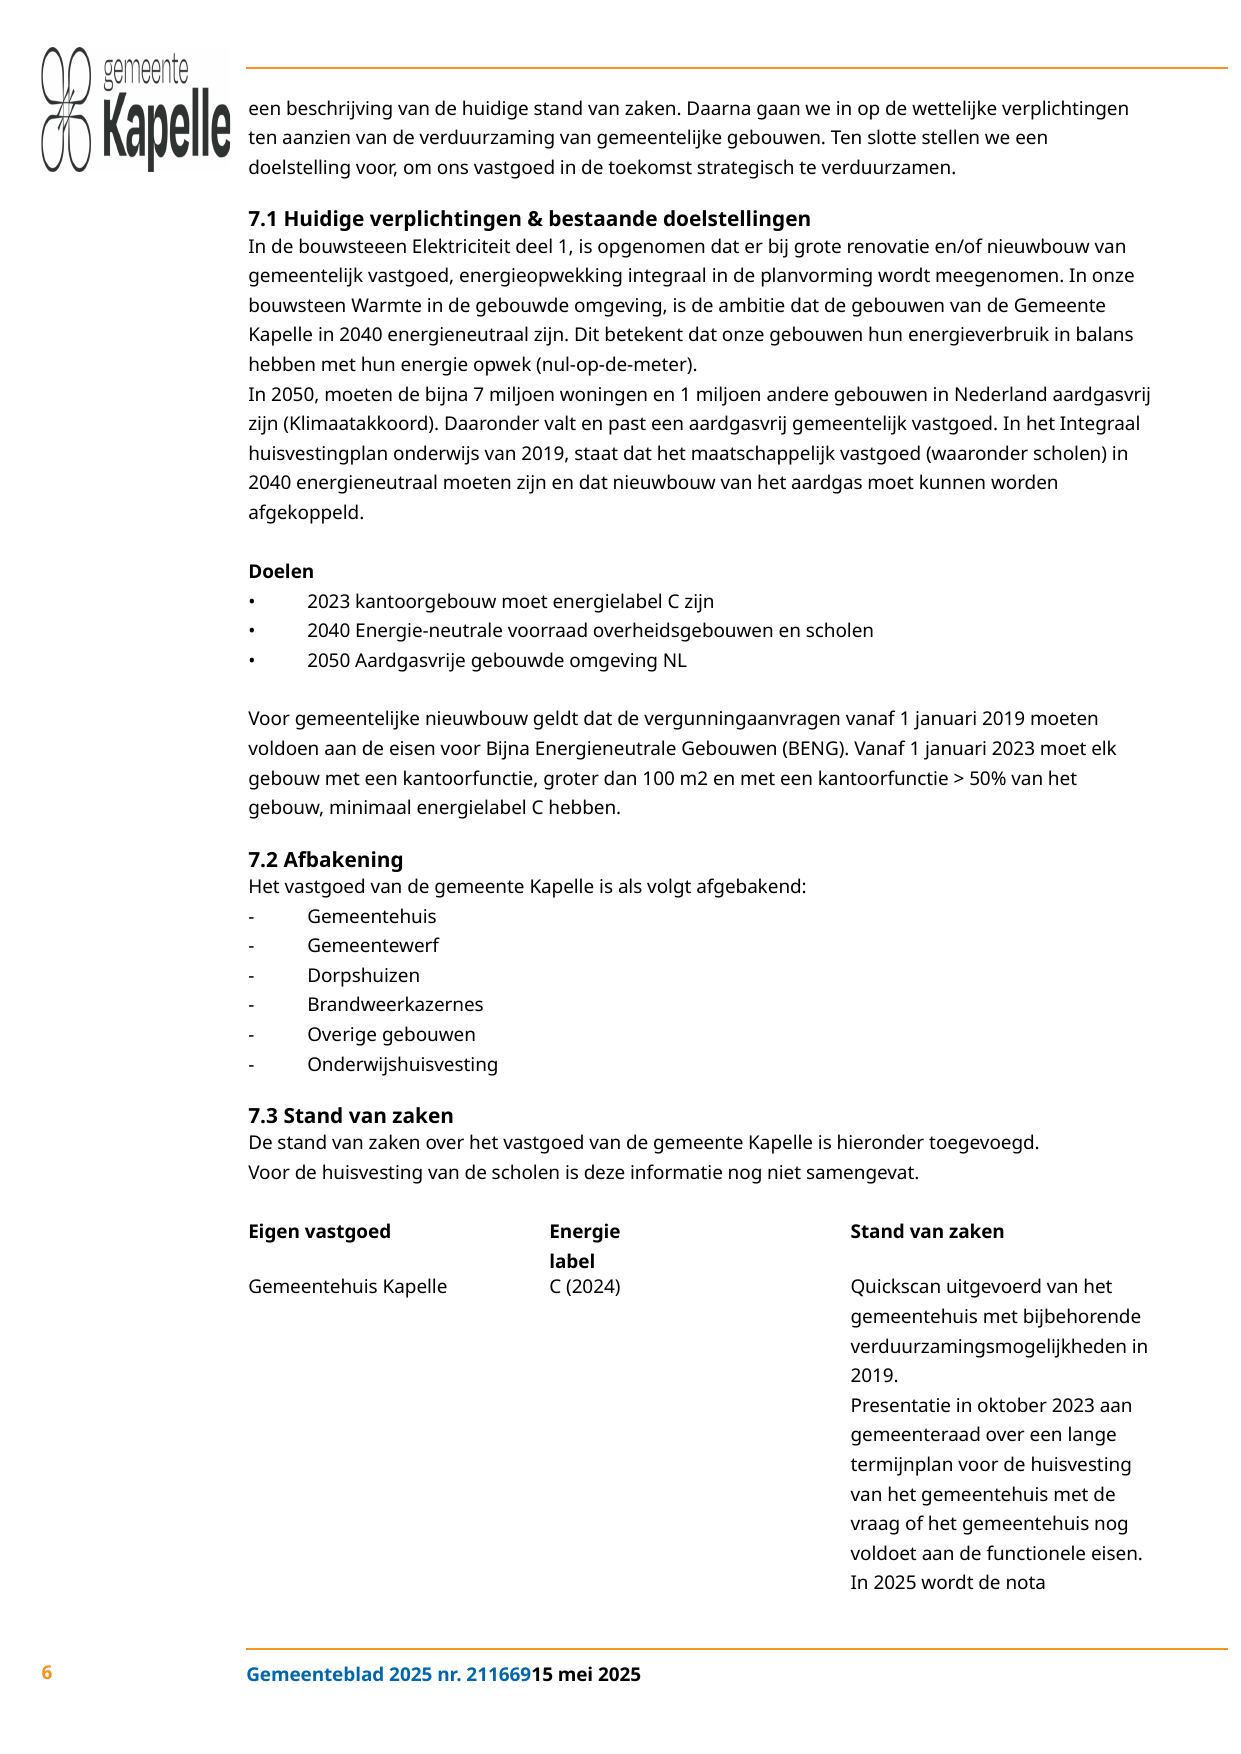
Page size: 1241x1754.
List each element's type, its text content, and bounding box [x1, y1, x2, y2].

table_header Stand van zaken [850, 1219, 1152, 1274]
table_cell C (2024) [549, 1274, 850, 1595]
table_header Doelen 2023 kantoorgebouw moet energielabel C zijn 2040 Energie-neutrale voorraad overheidsgebouwen en scholen 2050 Aardgasvrije gebouwde omgeving NL [248, 558, 1152, 673]
picture [41, 47, 231, 172]
text In de bouwsteeen Elektriciteit deel 1, is opgenomen dat er bij grote renovatie en/of nieuwbouw van gemeentelijk vastgoed, energieopwekking integraal in de planvorming wordt meegenomen. In onze bouwsteen Warmte in de gebouwde omgeving, is de ambitie dat de gebouwen van de Gemeente Kapelle in 2040 energieneutraal zijn. Dit betekent dat onze gebouwen hun energieverbruik in balans hebben met hun energie opwek (nul-op-de-meter). [248, 233, 1152, 377]
list Onderwijshuisvesting [248, 1051, 1152, 1076]
list Dorpshuizen [248, 962, 1152, 988]
table_header Eigen vastgoed [248, 1219, 549, 1274]
table_header Energie label [549, 1219, 850, 1274]
text Voor gemeentelijke nieuwbouw geldt dat de vergunningaanvragen vanaf 1 januari 2019 moeten voldoen aan de eisen voor Bijna Energieneutrale Gebouwen (BENG). Vanaf 1 januari 2023 moet elk gebouw met een kantoorfunctie, groter dan 100 m2 en met een kantoorfunctie > 50% van het gebouw, minimaal energielabel C hebben. [248, 706, 1152, 820]
text Voor de huisvesting van de scholen is deze informatie nog niet samengevat. [248, 1159, 1152, 1185]
text een beschrijving van de huidige stand van zaken. Daarna gaan we in op de wettelijke verplichtingen ten aanzien van de verduurzaming van gemeentelijke gebouwen. Ten slotte stellen we een doelstelling voor, om ons vastgoed in de toekomst strategisch te verduurzamen. [248, 95, 1152, 180]
list Overige gebouwen [248, 1021, 1152, 1047]
text 7.2 Afbakening [248, 845, 1152, 873]
text 7.3 Stand van zaken [248, 1101, 1152, 1129]
table_cell Gemeentehuis Kapelle [248, 1274, 549, 1595]
text Het vastgoed van de gemeente Kapelle is als volgt afgebakend: [248, 873, 1152, 899]
text 7.1 Huidige verplichtingen & bestaande doelstellingen [248, 204, 1152, 233]
list Gemeentewerf [248, 932, 1152, 958]
table_cell Quickscan uitgevoerd van het gemeentehuis met bijbehorende verduurzamingsmogelijkheden in 2019. Presentatie in oktober 2023 aan gemeenteraad over een lange termijnplan voor de huisvesting van het gemeentehuis met de vraag of het gemeentehuis nog voldoet aan de functionele eisen. In 2025 wordt de nota [850, 1274, 1152, 1595]
text In 2050, moeten de bijna 7 miljoen woningen en 1 miljoen andere gebouwen in Nederland aardgasvrij zijn (Klimaatakkoord). Daaronder valt en past een aardgasvrij gemeentelijk vastgoed. In het Integraal huisvestingplan onderwijs van 2019, staat dat het maatschappelijk vastgoed (waaronder scholen) in 2040 energieneutraal moeten zijn en dat nieuwbouw van het aardgas moet kunnen worden afgekoppeld. [248, 381, 1152, 525]
list Gemeentehuis [248, 903, 1152, 928]
text De stand van zaken over het vastgoed van de gemeente Kapelle is hieronder toegevoegd. [248, 1129, 1152, 1155]
list Brandweerkazernes [248, 992, 1152, 1017]
